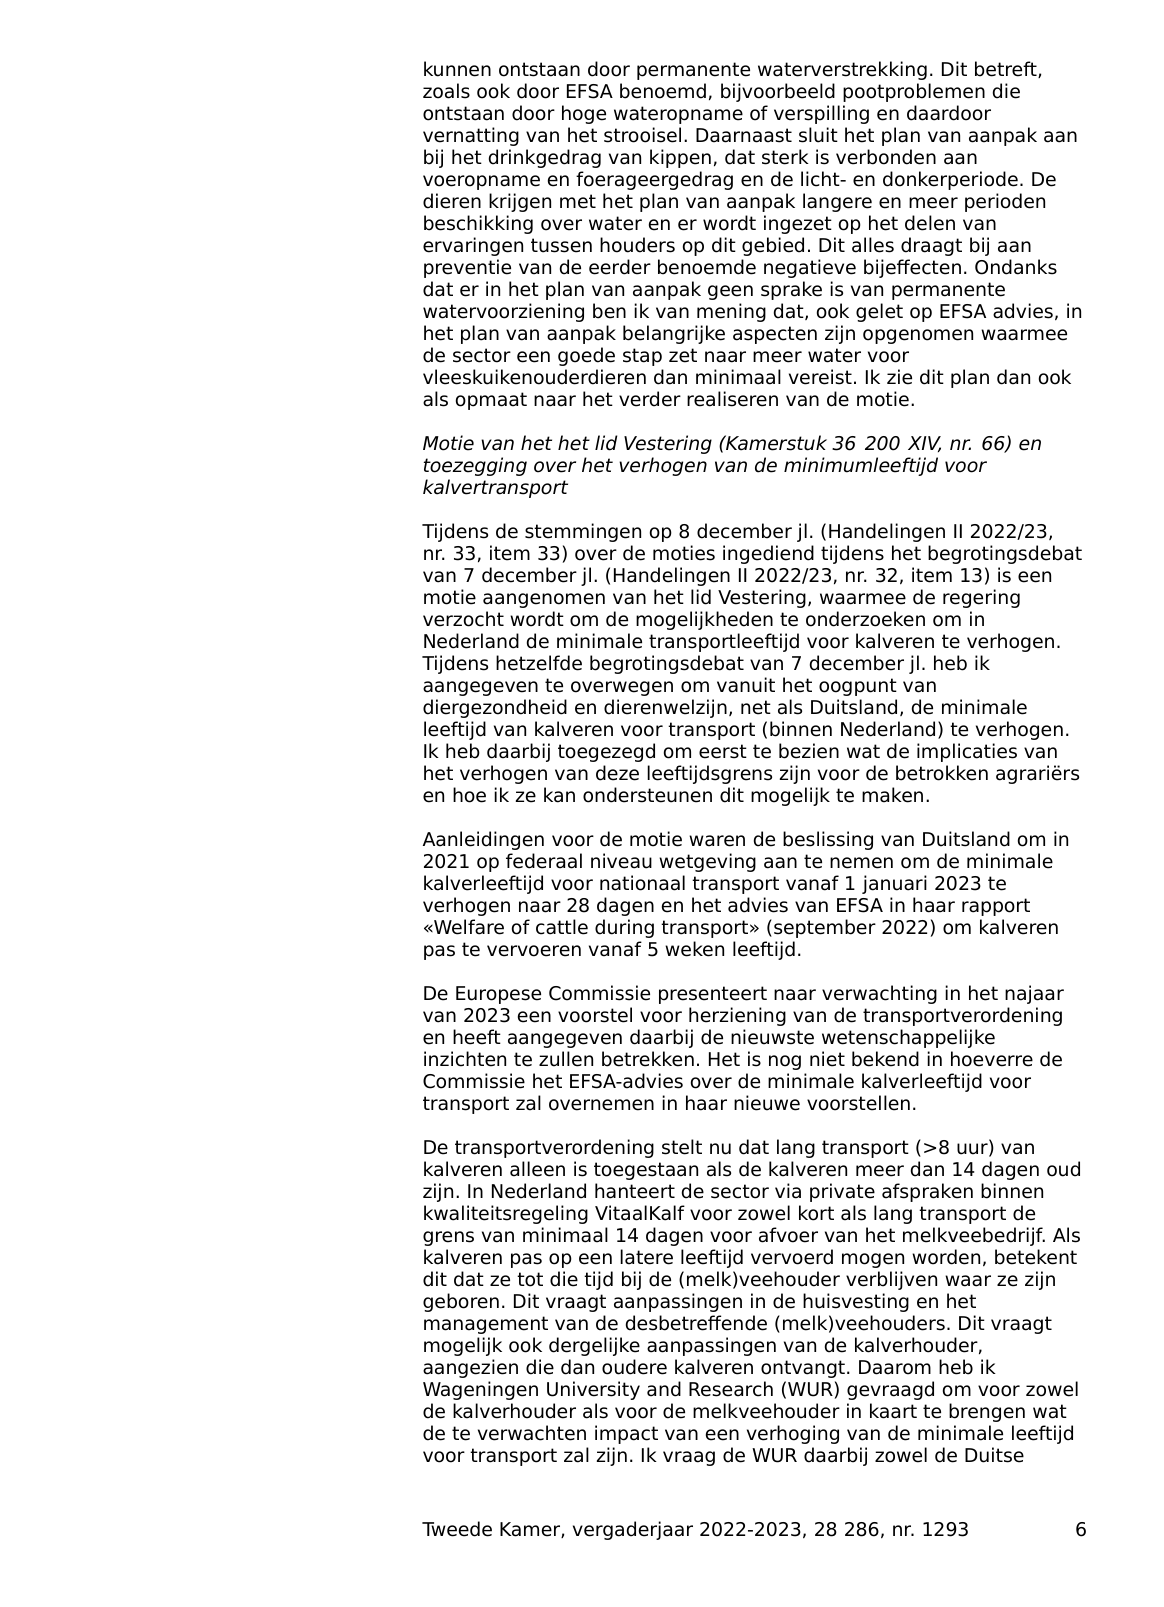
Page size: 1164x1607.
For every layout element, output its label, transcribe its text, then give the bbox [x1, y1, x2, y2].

text De transportverordening stelt nu dat lang transport (>8 uur) van kalveren alleen is toegestaan als de kalveren meer dan 14 dagen oud zijn. In Nederland hanteert de sector via private afspraken binnen kwaliteitsregeling VitaalKalf voor zowel kort als lang transport de grens van minimaal 14 dagen voor afvoer van het melkveebedrijf. Als kalveren pas op een latere leeftijd vervoerd mogen worden, betekent dit dat ze tot die tijd bij de (melk)veehouder verblijven waar ze zijn geboren. Dit vraagt aanpassingen in de huisvesting en het management van de desbetreffende (melk)veehouders. Dit vraagt mogelijk ook dergelijke aanpassingen van de kalverhouder, aangezien die dan oudere kalveren ontvangt. Daarom heb ik Wageningen University and Research (WUR) gevraagd om voor zowel de kalverhouder als voor de melkveehouder in kaart te brengen wat de te verwachten impact van een verhoging van de minimale leeftijd voor transport zal zijn. Ik vraag de WUR daarbij zowel de Duitse [422, 1137, 1087, 1467]
text kunnen ontstaan door permanente waterverstrekking. Dit betreft, zoals ook door EFSA benoemd, bijvoorbeeld pootproblemen die ontstaan door hoge wateropname of verspilling en daardoor vernatting van het strooisel. Daarnaast sluit het plan van aanpak aan bij het drinkgedrag van kippen, dat sterk is verbonden aan voeropname en foerageergedrag en de licht- en donkerperiode. De dieren krijgen met het plan van aanpak langere en meer perioden beschikking over water en er wordt ingezet op het delen van ervaringen tussen houders op dit gebied. Dit alles draagt bij aan preventie van de eerder benoemde negatieve bijeffecten. Ondanks dat er in het plan van aanpak geen sprake is van permanente watervoorziening ben ik van mening dat, ook gelet op EFSA advies, in het plan van aanpak belangrijke aspecten zijn opgenomen waarmee de sector een goede stap zet naar meer water voor vleeskuikenouderdieren dan minimaal vereist. Ik zie dit plan dan ook als opmaat naar het verder realiseren van de motie. [422, 59, 1087, 411]
text Aanleidingen voor de motie waren de beslissing van Duitsland om in 2021 op federaal niveau wetgeving aan te nemen om de minimale kalverleeftijd voor nationaal transport vanaf 1 januari 2023 te verhogen naar 28 dagen en het advies van EFSA in haar rapport «Welfare of cattle during transport» (september 2022) om kalveren pas te vervoeren vanaf 5 weken leeftijd. [422, 829, 1087, 961]
subtitle Motie van het het lid Vestering (Kamerstuk 36 200 XIV, nr. 66) en toezegging over het verhogen van de minimumleeftijd voor kalvertransport [422, 433, 1087, 499]
text Tijdens de stemmingen op 8 december jl. (Handelingen II 2022/23, nr. 33, item 33) over de moties ingediend tijdens het begrotingsdebat van 7 december jl. (Handelingen II 2022/23, nr. 32, item 13) is een motie aangenomen van het lid Vestering, waarmee de regering verzocht wordt om de mogelijkheden te onderzoeken om in Nederland de minimale transportleeftijd voor kalveren te verhogen. Tijdens hetzelfde begrotingsdebat van 7 december jl. heb ik aangegeven te overwegen om vanuit het oogpunt van diergezondheid en dierenwelzijn, net als Duitsland, de minimale leeftijd van kalveren voor transport (binnen Nederland) te verhogen. Ik heb daarbij toegezegd om eerst te bezien wat de implicaties van het verhogen van deze leeftijdsgrens zijn voor de betrokken agrariërs en hoe ik ze kan ondersteunen dit mogelijk te maken. [422, 521, 1087, 807]
text De Europese Commissie presenteert naar verwachting in het najaar van 2023 een voorstel voor herziening van de transportverordening en heeft aangegeven daarbij de nieuwste wetenschappelijke inzichten te zullen betrekken. Het is nog niet bekend in hoeverre de Commissie het EFSA-advies over de minimale kalverleeftijd voor transport zal overnemen in haar nieuwe voorstellen. [422, 983, 1087, 1115]
